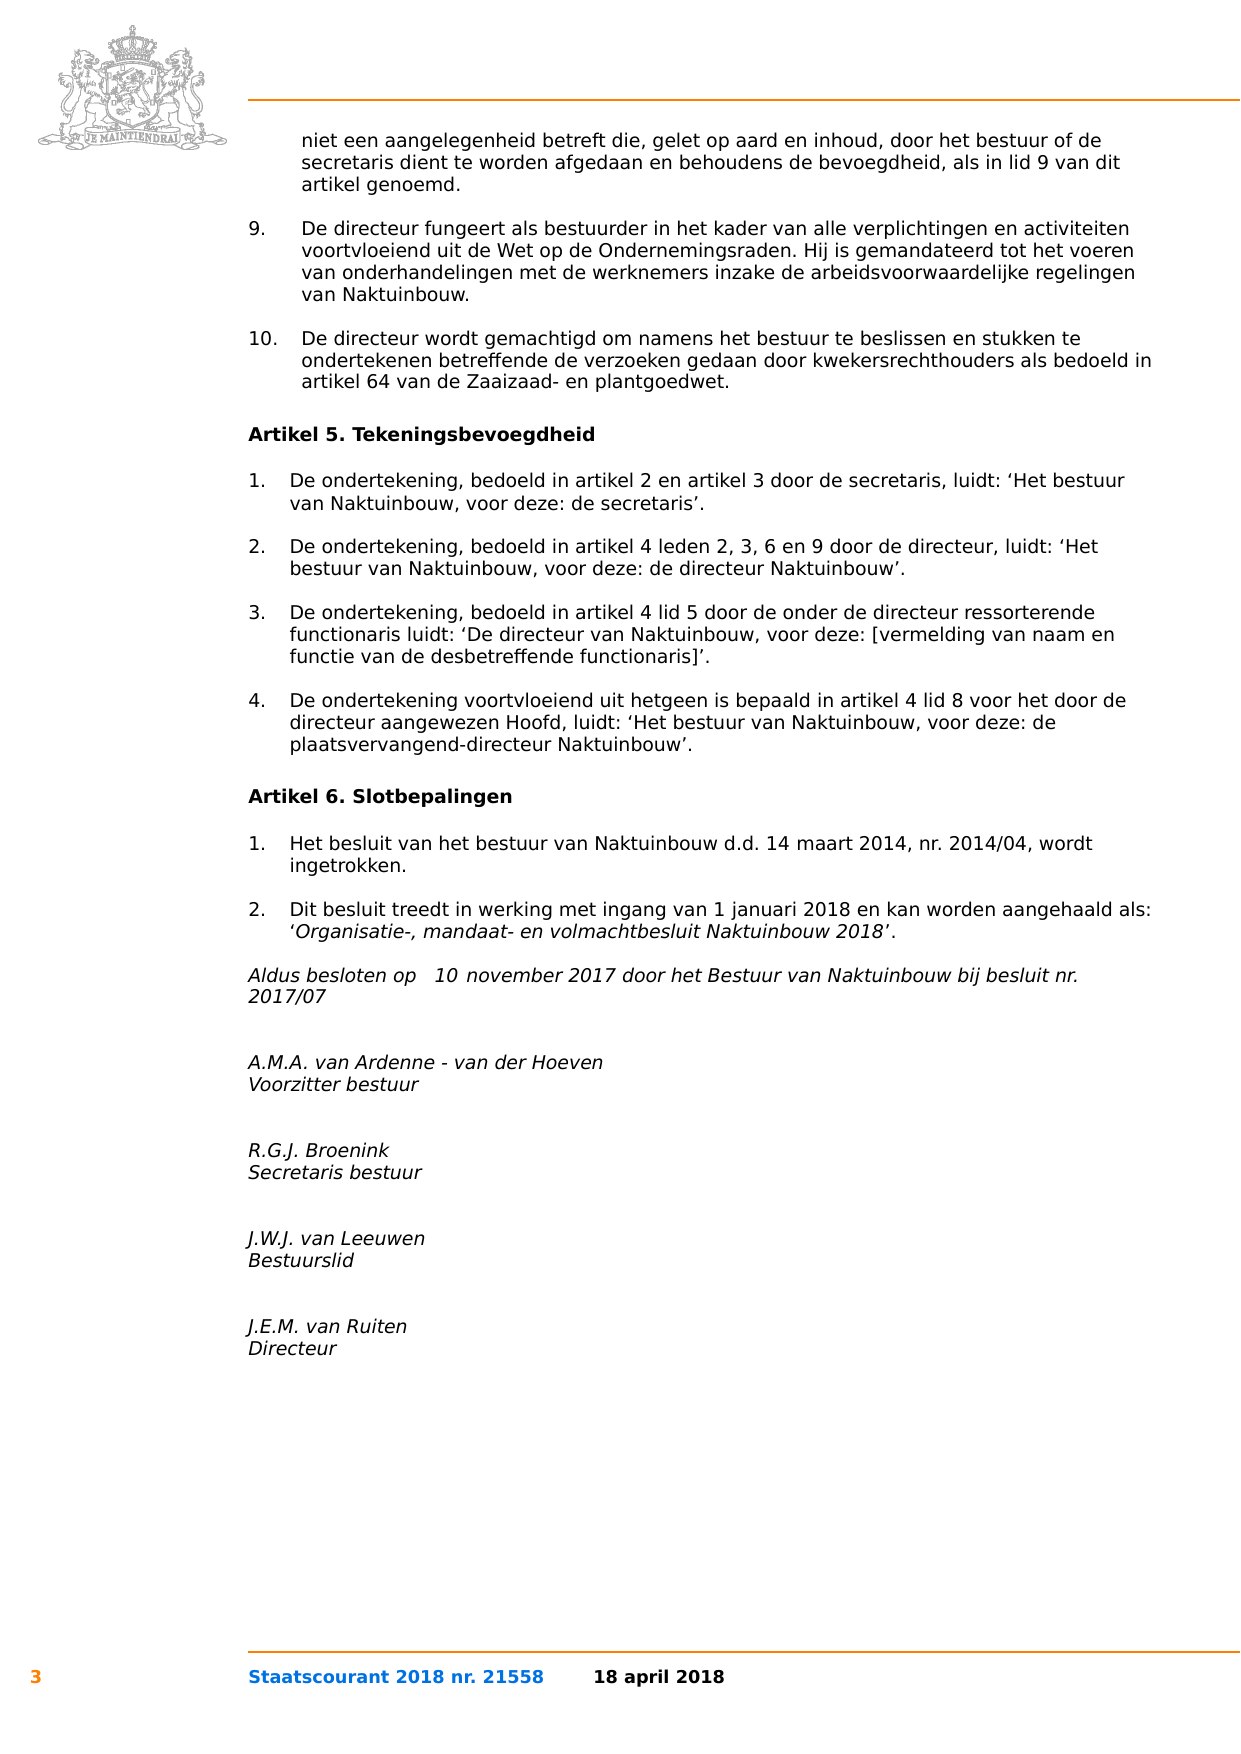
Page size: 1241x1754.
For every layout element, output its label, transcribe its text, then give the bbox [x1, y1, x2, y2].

picture [38, 25, 227, 150]
text 3. De ondertekening, bedoeld in artikel 4 lid 5 door de onder de directeur ressorterende functionaris luidt: ‘De directeur van Naktuinbouw, voor deze: [vermelding van naam en functie van de desbetreffende functionaris]’. [248, 602, 1163, 668]
text 1. Het besluit van het bestuur van Naktuinbouw d.d. 14 maart 2014, nr. 2014/04, wordt ingetrokken. [248, 833, 1163, 877]
text A.M.A. van Ardenne - van der Hoeven Voorzitter bestuur [248, 1030, 1163, 1096]
subtitle Artikel 6. Slotbepalingen [248, 786, 1163, 808]
text Aldus besloten op 10 november 2017 door het Bestuur van Naktuinbouw bij besluit nr. 2017/07 [248, 964, 1163, 1008]
text 9. De directeur fungeert als bestuurder in het kader van alle verplichtingen en activiteiten voortvloeiend uit de Wet op de Ondernemingsraden. Hij is gemandateerd tot het voeren van onderhandelingen met de werknemers inzake de arbeidsvoorwaardelijke regelingen van Naktuinbouw. [248, 218, 1163, 306]
text 2. De ondertekening, bedoeld in artikel 4 leden 2, 3, 6 en 9 door de directeur, luidt: ‘Het bestuur van Naktuinbouw, voor deze: de directeur Naktuinbouw’. [248, 536, 1163, 580]
text J.W.J. van Leeuwen Bestuurslid [248, 1206, 1163, 1272]
text niet een aangelegenheid betreft die, gelet op aard en inhoud, door het bestuur of de secretaris dient te worden afgedaan en behoudens de bevoegdheid, als in lid 9 van dit artikel genoemd. [248, 130, 1163, 196]
text 2. Dit besluit treedt in werking met ingang van 1 januari 2018 en kan worden aangehaald als: ‘Organisatie-, mandaat- en volmachtbesluit Naktuinbouw 2018’. [248, 899, 1163, 943]
text J.E.M. van Ruiten Directeur [248, 1294, 1163, 1360]
subtitle Artikel 5. Tekeningsbevoegdheid [248, 423, 1163, 445]
text 4. De ondertekening voortvloeiend uit hetgeen is bepaald in artikel 4 lid 8 voor het door de directeur aangewezen Hoofd, luidt: ‘Het bestuur van Naktuinbouw, voor deze: de plaatsvervangend-directeur Naktuinbouw’. [248, 690, 1163, 756]
text R.G.J. Broenink Secretaris bestuur [248, 1118, 1163, 1184]
text 10. De directeur wordt gemachtigd om namens het bestuur te beslissen en stukken te ondertekenen betreffende de verzoeken gedaan door kwekersrechthouders als bedoeld in artikel 64 van de Zaaizaad- en plantgoedwet. [248, 327, 1163, 393]
text 1. De ondertekening, bedoeld in artikel 2 en artikel 3 door de secretaris, luidt: ‘Het bestuur van Naktuinbouw, voor deze: de secretaris’. [248, 470, 1163, 514]
